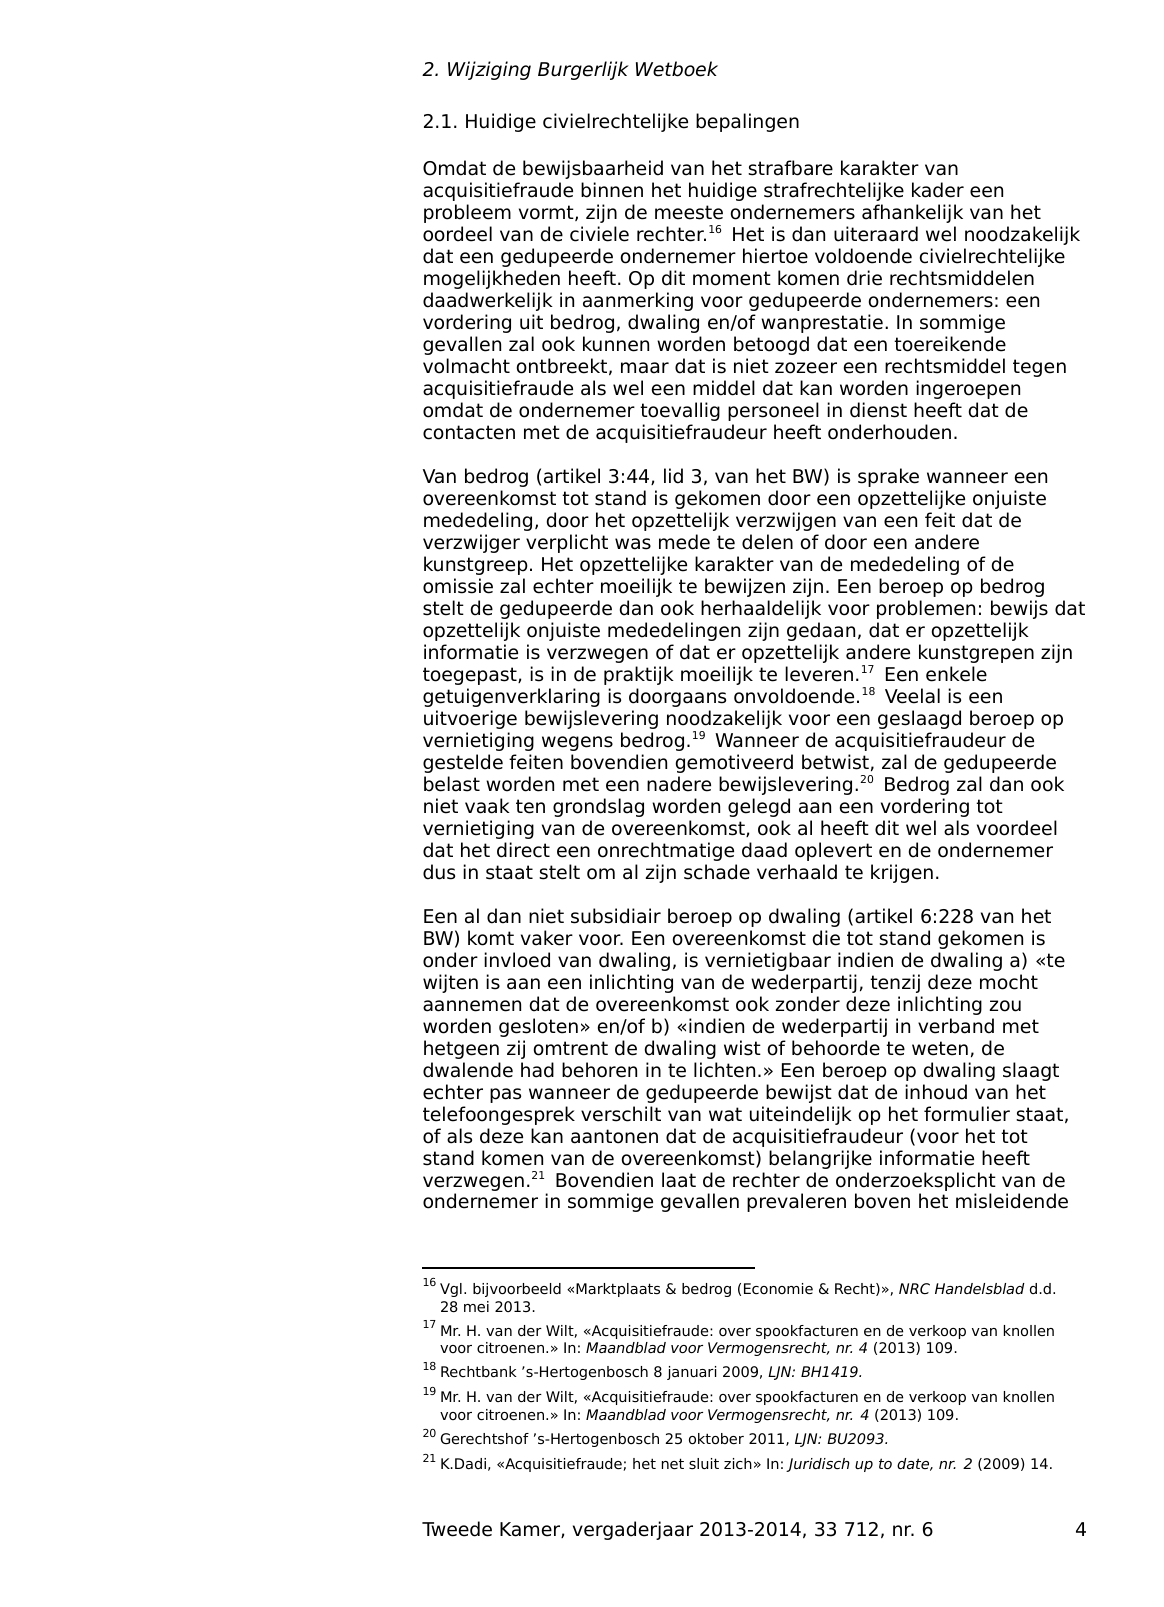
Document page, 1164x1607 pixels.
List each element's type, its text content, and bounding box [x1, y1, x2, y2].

text K.Dadi, «Acquisitiefraude; het net sluit zich» In: Juridisch up to date, nr. 2 (2009) 14. [422, 1452, 1087, 1474]
text Mr. H. van der Wilt, «Acquisitiefraude: over spookfacturen en de verkoop van knollen voor citroenen.» In: Maandblad voor Vermogensrecht, nr. 4 (2013) 109. [422, 1385, 1087, 1424]
text Vgl. bijvoorbeeld «Marktplaats & bedrog (Economie & Recht)», NRC Handelsblad d.d. 28 mei 2013. [422, 1277, 1087, 1316]
text Omdat de bewijsbaarheid van het strafbare karakter van acquisitiefraude binnen het huidige strafrechtelijke kader een probleem vormt, zijn de meeste ondernemers afhankelijk van het oordeel van de civiele rechter. Het is dan uiteraard wel noodzakelijk dat een gedupeerde ondernemer hiertoe voldoende civielrechtelijke mogelijkheden heeft. Op dit moment komen drie rechtsmiddelen daadwerkelijk in aanmerking voor gedupeerde ondernemers: een vordering uit bedrog, dwaling en/of wanprestatie. In sommige gevallen zal ook kunnen worden betoogd dat een toereikende volmacht ontbreekt, maar dat is niet zozeer een rechtsmiddel tegen acquisitiefraude als wel een middel dat kan worden ingeroepen omdat de ondernemer toevallig personeel in dienst heeft dat de contacten met de acquisitiefraudeur heeft onderhouden. [422, 158, 1087, 444]
text Van bedrog (artikel 3:44, lid 3, van het BW) is sprake wanneer een overeenkomst tot stand is gekomen door een opzettelijke onjuiste mededeling, door het opzettelijk verzwijgen van een feit dat de verzwijger verplicht was mede te delen of door een andere kunstgreep. Het opzettelijke karakter van de mededeling of de omissie zal echter moeilijk te bewijzen zijn. Een beroep op bedrog stelt de gedupeerde dan ook herhaaldelijk voor problemen: bewijs dat opzettelijk onjuiste mededelingen zijn gedaan, dat er opzettelijk informatie is verzwegen of dat er opzettelijk andere kunstgrepen zijn toegepast, is in de praktijk moeilijk te leveren. Een enkele getuigenverklaring is doorgaans onvoldoende. Veelal is een uitvoerige bewijslevering noodzakelijk voor een geslaagd beroep op vernietiging wegens bedrog. Wanneer de acquisitiefraudeur de gestelde feiten bovendien gemotiveerd betwist, zal de gedupeerde belast worden met een nadere bewijslevering. Bedrog zal dan ook niet vaak ten grondslag worden gelegd aan een vordering tot vernietiging van de overeenkomst, ook al heeft dit wel als voordeel dat het direct een onrechtmatige daad oplevert en de ondernemer dus in staat stelt om al zijn schade verhaald te krijgen. [422, 466, 1087, 883]
text Gerechtshof ’s-Hertogenbosch 25 oktober 2011, LJN: BU2093. [422, 1427, 1087, 1449]
text Een al dan niet subsidiair beroep op dwaling (artikel 6:228 van het BW) komt vaker voor. Een overeenkomst die tot stand gekomen is onder invloed van dwaling, is vernietigbaar indien de dwaling a) «te wijten is aan een inlichting van de wederpartij, tenzij deze mocht aannemen dat de overeenkomst ook zonder deze inlichting zou worden gesloten» en/of b) «indien de wederpartij in verband met hetgeen zij omtrent de dwaling wist of behoorde te weten, de dwalende had behoren in te lichten.» Een beroep op dwaling slaagt echter pas wanneer de gedupeerde bewijst dat de inhoud van het telefoongesprek verschilt van wat uiteindelijk op het formulier staat, of als deze kan aantonen dat de acquisitiefraudeur (voor het tot stand komen van de overeenkomst) belangrijke informatie heeft verzwegen. Bovendien laat de rechter de onderzoeksplicht van de ondernemer in sommige gevallen prevaleren boven het misleidende [422, 906, 1087, 1213]
text Rechtbank ’s-Hertogenbosch 8 januari 2009, LJN: BH1419. [422, 1360, 1087, 1382]
subtitle 2.1. Huidige civielrechtelijke bepalingen [422, 111, 1087, 133]
text Mr. H. van der Wilt, «Acquisitiefraude: over spookfacturen en de verkoop van knollen voor citroenen.» In: Maandblad voor Vermogensrecht, nr. 4 (2013) 109. [422, 1318, 1087, 1357]
subtitle 2. Wijziging Burgerlijk Wetboek [422, 59, 1087, 81]
